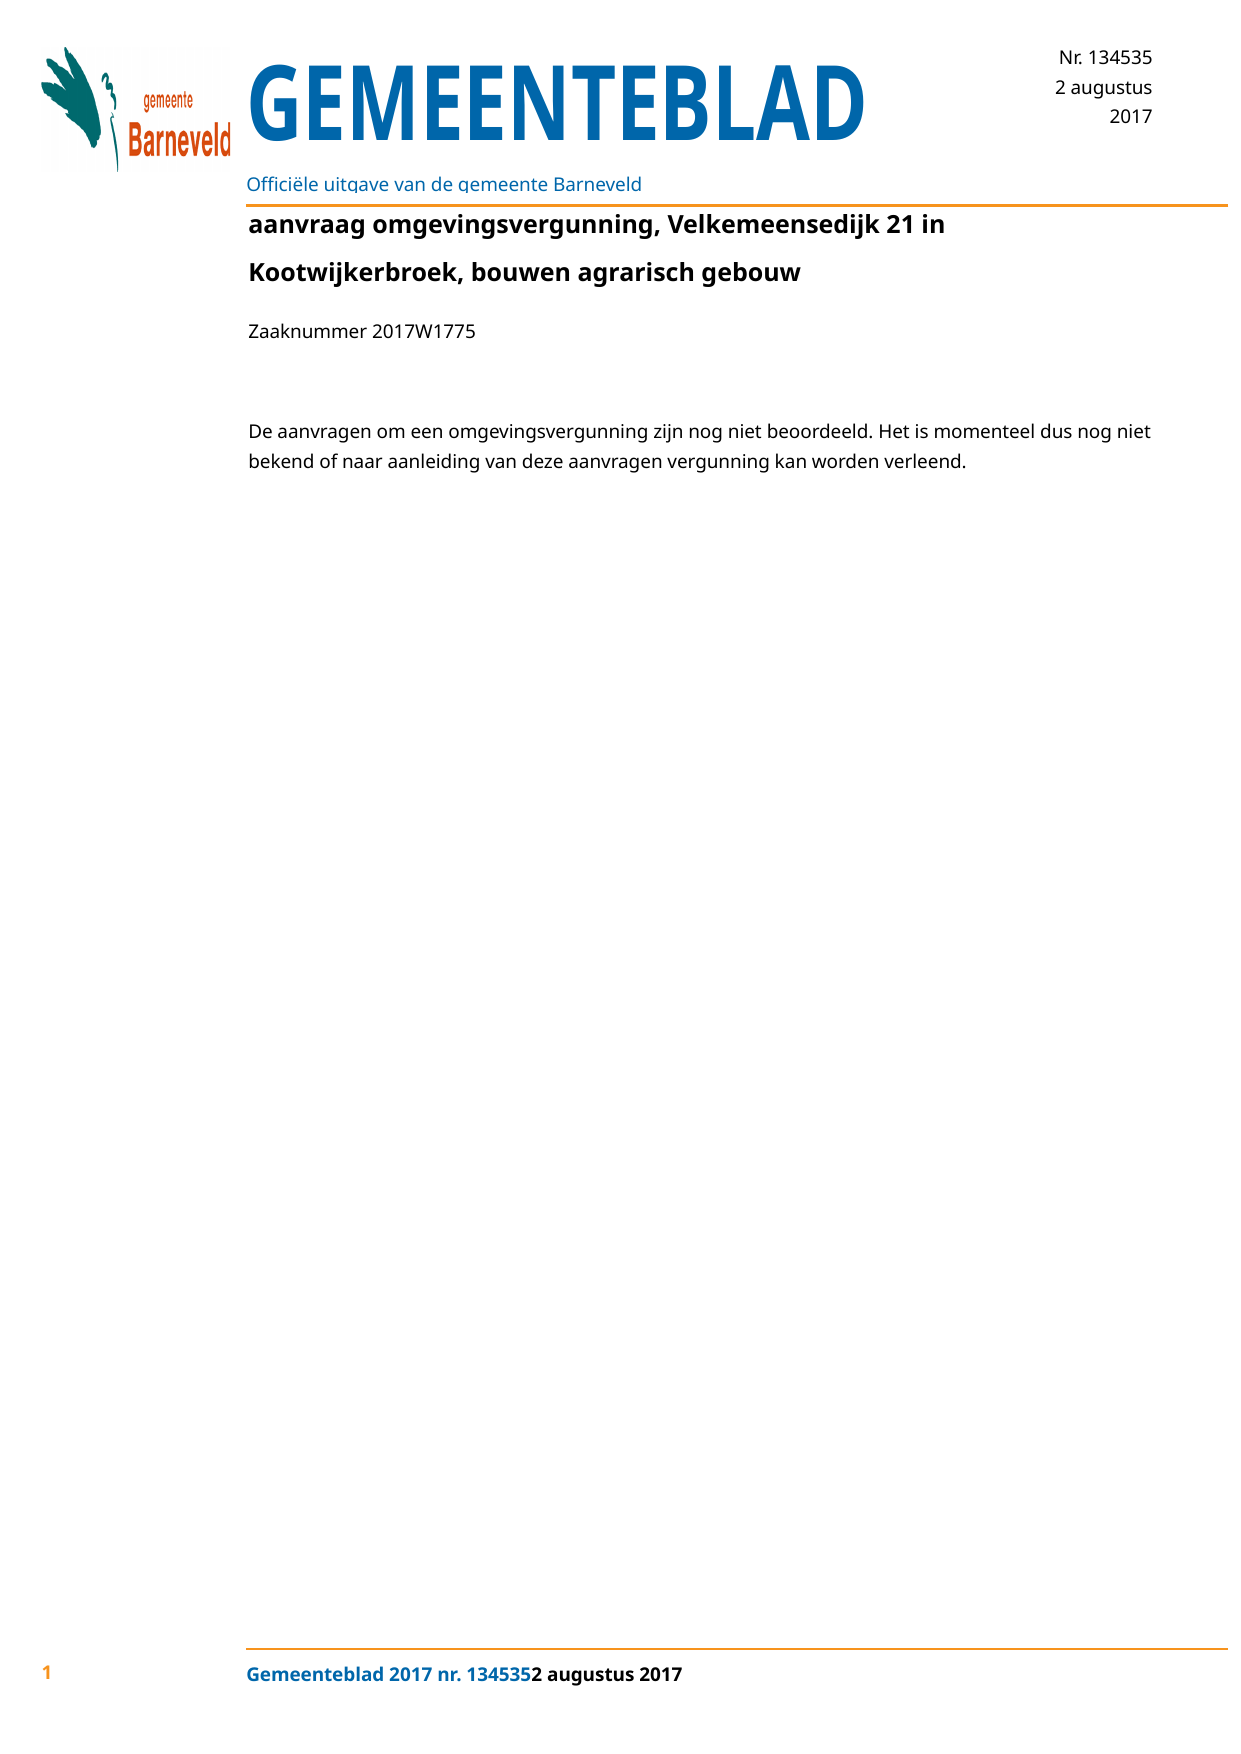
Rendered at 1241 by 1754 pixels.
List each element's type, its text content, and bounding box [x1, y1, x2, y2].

text Zaaknummer 2017W1775 [248, 318, 1152, 344]
text aanvraag omgevingsvergunning, Velkemeensedijk 21 in Kootwijkerbroek, bouwen agrarisch gebouw [248, 207, 1152, 288]
text De aanvragen om een omgevingsvergunning zijn nog niet beoordeeld. Het is momenteel dus nog niet bekend of naar aanleiding van deze aanvragen vergunning kan worden verleend. [248, 419, 1152, 474]
picture [41, 47, 231, 172]
